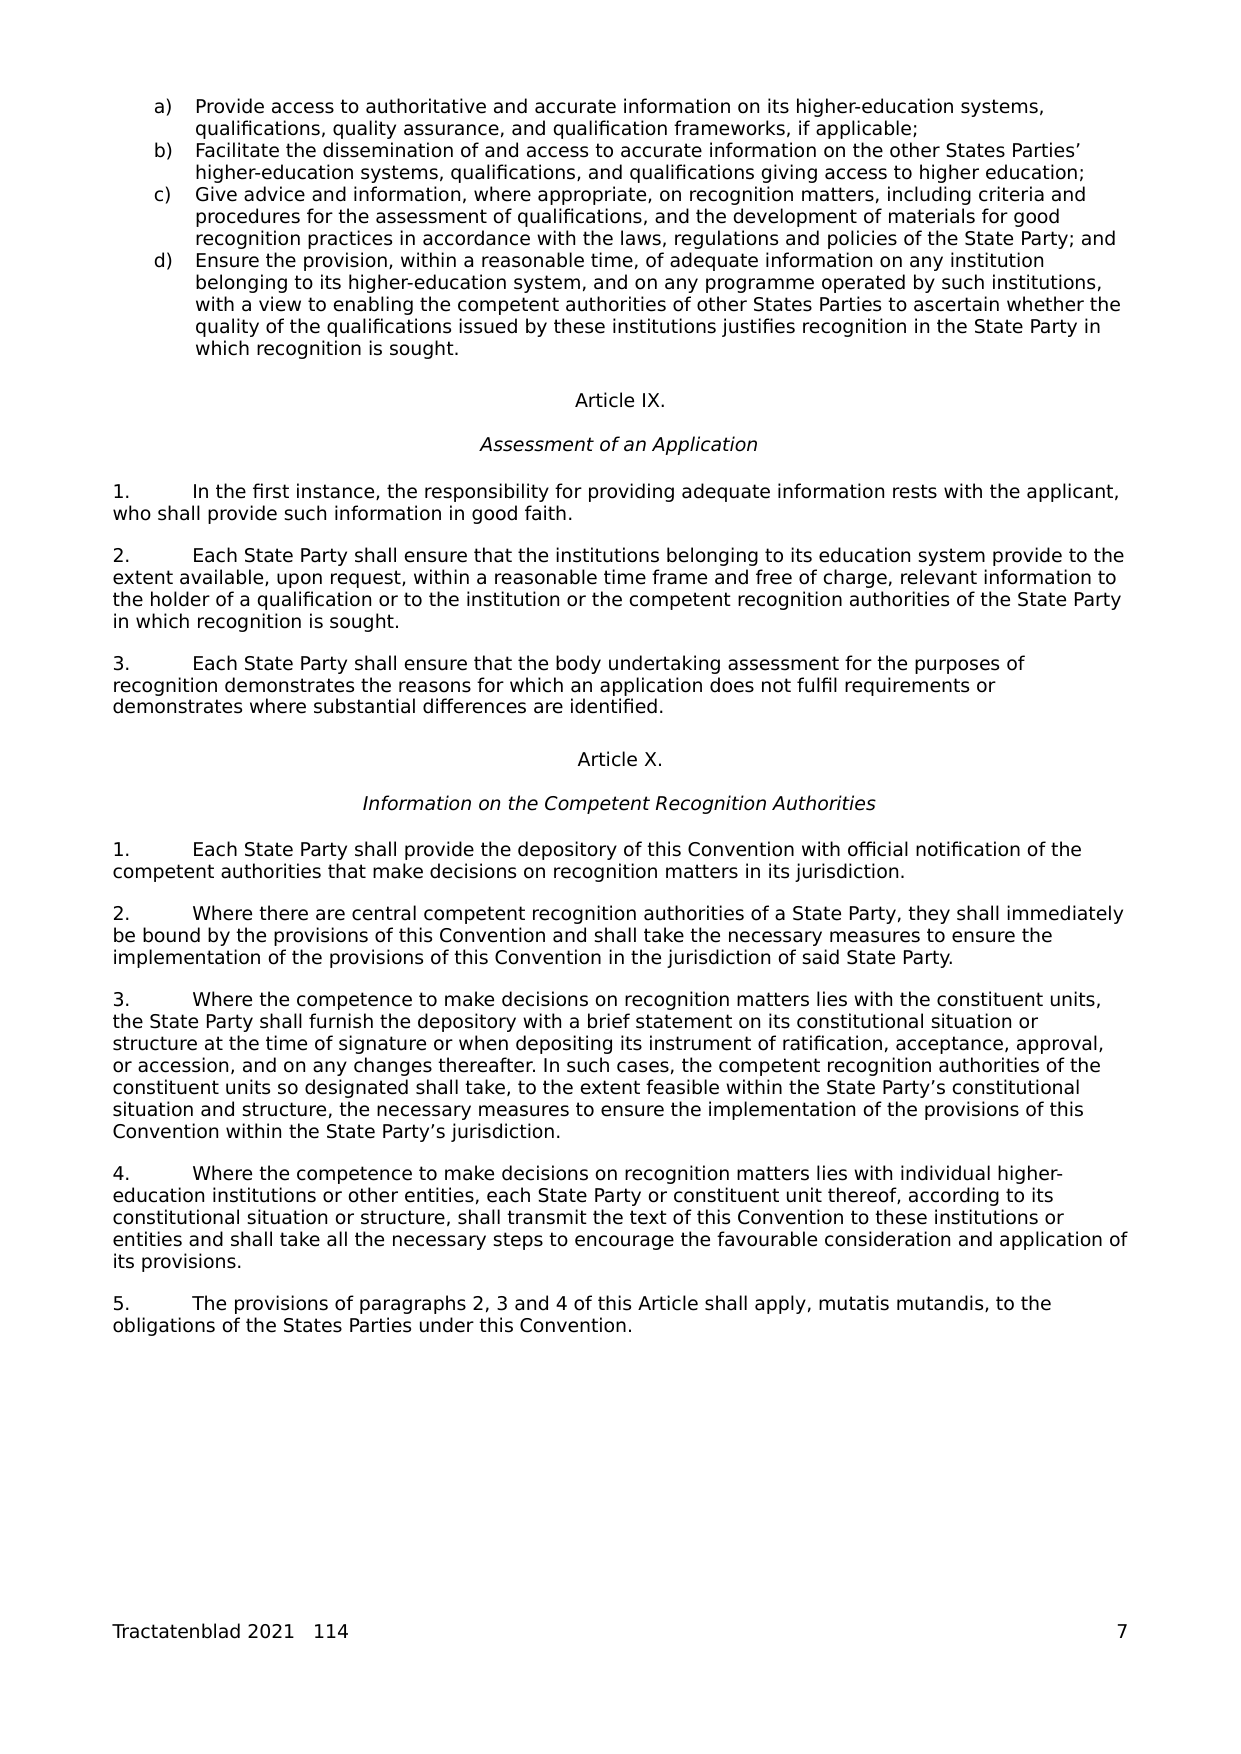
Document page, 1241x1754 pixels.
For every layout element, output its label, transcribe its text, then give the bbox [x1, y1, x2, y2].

text 3. Where the competence to make decisions on recognition matters lies with the constituent units, the State Party shall furnish the depository with a brief statement on its constitutional situation or structure at the time of signature or when depositing its instrument of ratification, acceptance, approval, or accession, and on any changes thereafter. In such cases, the competent recognition authorities of the constituent units so designated shall take, to the extent feasible within the State Party’s constitutional situation and structure, the necessary measures to ensure the implementation of the provisions of this Convention within the State Party’s jurisdiction. [112, 989, 1128, 1143]
text a) Provide access to authoritative and accurate information on its higher-education systems, qualifications, quality assurance, and qualification frameworks, if applicable; [153, 96, 1128, 140]
text 2. Each State Party shall ensure that the institutions belonging to its education system provide to the extent available, upon request, within a reasonable time frame and free of charge, relevant information to the holder of a qualification or to the institution or the competent recognition authorities of the State Party in which recognition is sought. [112, 544, 1128, 632]
text 4. Where the competence to make decisions on recognition matters lies with individual higher-education institutions or other entities, each State Party or constituent unit thereof, according to its constitutional situation or structure, shall transmit the text of this Convention to these institutions or entities and shall take all the necessary steps to encourage the favourable consideration and application of its provisions. [112, 1163, 1128, 1273]
text 3. Each State Party shall ensure that the body undertaking assessment for the purposes of recognition demonstrates the reasons for which an application does not fulfil requirements or demonstrates where substantial differences are identified. [112, 652, 1128, 718]
text 5. The provisions of paragraphs 2, 3 and 4 of this Article shall apply, mutatis mutandis, to the obligations of the States Parties under this Convention. [112, 1293, 1128, 1337]
text d) Ensure the provision, within a reasonable time, of adequate information on any institution belonging to its higher-education system, and on any programme operated by such institutions, with a view to enabling the competent authorities of other States Parties to ascertain whether the quality of the qualifications issued by these institutions justifies recognition in the State Party in which recognition is sought. [153, 250, 1128, 360]
text 1. In the first instance, the responsibility for providing adequate information rests with the applicant, who shall provide such information in good faith. [112, 481, 1128, 524]
subtitle Article X. Information on the Competent Recognition Authorities [112, 748, 1128, 814]
text 2. Where there are central competent recognition authorities of a State Party, they shall immediately be bound by the provisions of this Convention and shall take the necessary measures to ensure the implementation of the provisions of this Convention in the jurisdiction of said State Party. [112, 903, 1128, 969]
text c) Give advice and information, where appropriate, on recognition matters, including criteria and procedures for the assessment of qualifications, and the development of materials for good recognition practices in accordance with the laws, regulations and policies of the State Party; and [153, 184, 1128, 250]
text 1. Each State Party shall provide the depository of this Convention with official notification of the competent authorities that make decisions on recognition matters in its jurisdiction. [112, 839, 1128, 883]
subtitle Article IX. Assessment of an Application [112, 390, 1128, 456]
text b) Facilitate the dissemination of and access to accurate information on the other States Parties’ higher-education systems, qualifications, and qualifications giving access to higher education; [153, 140, 1128, 184]
